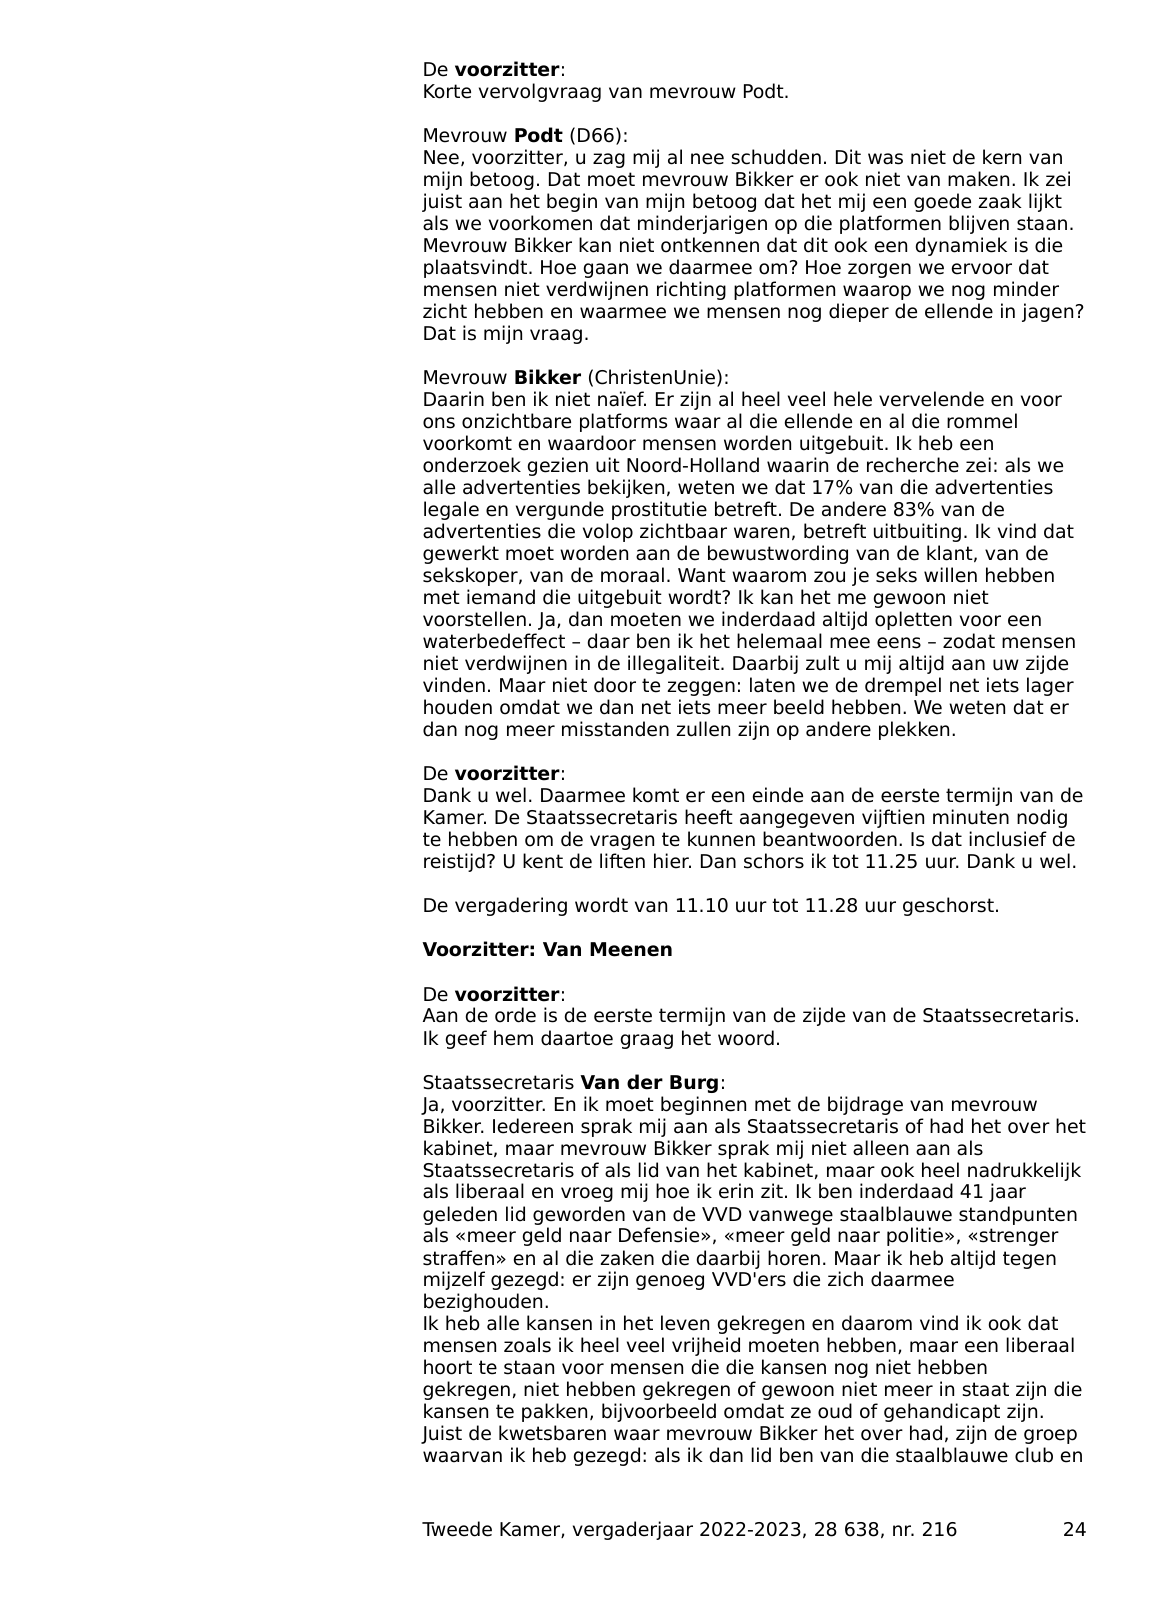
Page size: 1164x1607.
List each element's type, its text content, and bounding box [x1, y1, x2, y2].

text De voorzitter: [422, 983, 1087, 1005]
text Mevrouw Bikker (ChristenUnie): [422, 367, 1087, 389]
text De voorzitter: [422, 59, 1087, 81]
text Ja, voorzitter. En ik moet beginnen met de bijdrage van mevrouw Bikker. Iedereen sprak mij aan als Staatssecretaris of had het over het kabinet, maar mevrouw Bikker sprak mij niet alleen aan als Staatssecretaris of als lid van het kabinet, maar ook heel nadrukkelijk als liberaal en vroeg mij hoe ik erin zit. Ik ben inderdaad 41 jaar geleden lid geworden van de VVD vanwege staalblauwe standpunten als «meer geld naar Defensie», «meer geld naar politie», «strenger straffen» en al die zaken die daarbij horen. Maar ik heb altijd tegen mijzelf gezegd: er zijn genoeg VVD'ers die zich daarmee bezighouden. [422, 1093, 1087, 1313]
text Korte vervolgvraag van mevrouw Podt. [422, 81, 1087, 103]
text De vergadering wordt van 11.10 uur tot 11.28 uur geschorst. [422, 895, 1087, 917]
text Staatssecretaris Van der Burg: [422, 1072, 1087, 1093]
text Mevrouw Podt (D66): [422, 125, 1087, 147]
text Dank u wel. Daarmee komt er een einde aan de eerste termijn van de Kamer. De Staatssecretaris heeft aangegeven vijftien minuten nodig te hebben om de vragen te kunnen beantwoorden. Is dat inclusief de reistijd? U kent de liften hier. Dan schors ik tot 11.25 uur. Dank u wel. [422, 785, 1087, 873]
text Ik heb alle kansen in het leven gekregen en daarom vind ik ook dat mensen zoals ik heel veel vrijheid moeten hebben, maar een liberaal hoort te staan voor mensen die die kansen nog niet hebben gekregen, niet hebben gekregen of gewoon niet meer in staat zijn die kansen te pakken, bijvoorbeeld omdat ze oud of gehandicapt zijn. Juist de kwetsbaren waar mevrouw Bikker het over had, zijn de groep waarvan ik heb gezegd: als ik dan lid ben van die staalblauwe club en [422, 1313, 1087, 1467]
text Daarin ben ik niet naïef. Er zijn al heel veel hele vervelende en voor ons onzichtbare platforms waar al die ellende en al die rommel voorkomt en waardoor mensen worden uitgebuit. Ik heb een onderzoek gezien uit Noord-Holland waarin de recherche zei: als we alle advertenties bekijken, weten we dat 17% van die advertenties legale en vergunde prostitutie betreft. De andere 83% van de advertenties die volop zichtbaar waren, betreft uitbuiting. Ik vind dat gewerkt moet worden aan de bewustwording van de klant, van de sekskoper, van de moraal. Want waarom zou je seks willen hebben met iemand die uitgebuit wordt? Ik kan het me gewoon niet voorstellen. Ja, dan moeten we inderdaad altijd opletten voor een waterbedeffect – daar ben ik het helemaal mee eens – zodat mensen niet verdwijnen in de illegaliteit. Daarbij zult u mij altijd aan uw zijde vinden. Maar niet door te zeggen: laten we de drempel net iets lager houden omdat we dan net iets meer beeld hebben. We weten dat er dan nog meer misstanden zullen zijn op andere plekken. [422, 389, 1087, 741]
text De voorzitter: [422, 763, 1087, 785]
text Aan de orde is de eerste termijn van de zijde van de Staatssecretaris. Ik geef hem daartoe graag het woord. [422, 1005, 1087, 1049]
text Voorzitter: Van Meenen [422, 939, 1087, 961]
text Nee, voorzitter, u zag mij al nee schudden. Dit was niet de kern van mijn betoog. Dat moet mevrouw Bikker er ook niet van maken. Ik zei juist aan het begin van mijn betoog dat het mij een goede zaak lijkt als we voorkomen dat minderjarigen op die platformen blijven staan. Mevrouw Bikker kan niet ontkennen dat dit ook een dynamiek is die plaatsvindt. Hoe gaan we daarmee om? Hoe zorgen we ervoor dat mensen niet verdwijnen richting platformen waarop we nog minder zicht hebben en waarmee we mensen nog dieper de ellende in jagen? Dat is mijn vraag. [422, 147, 1087, 345]
